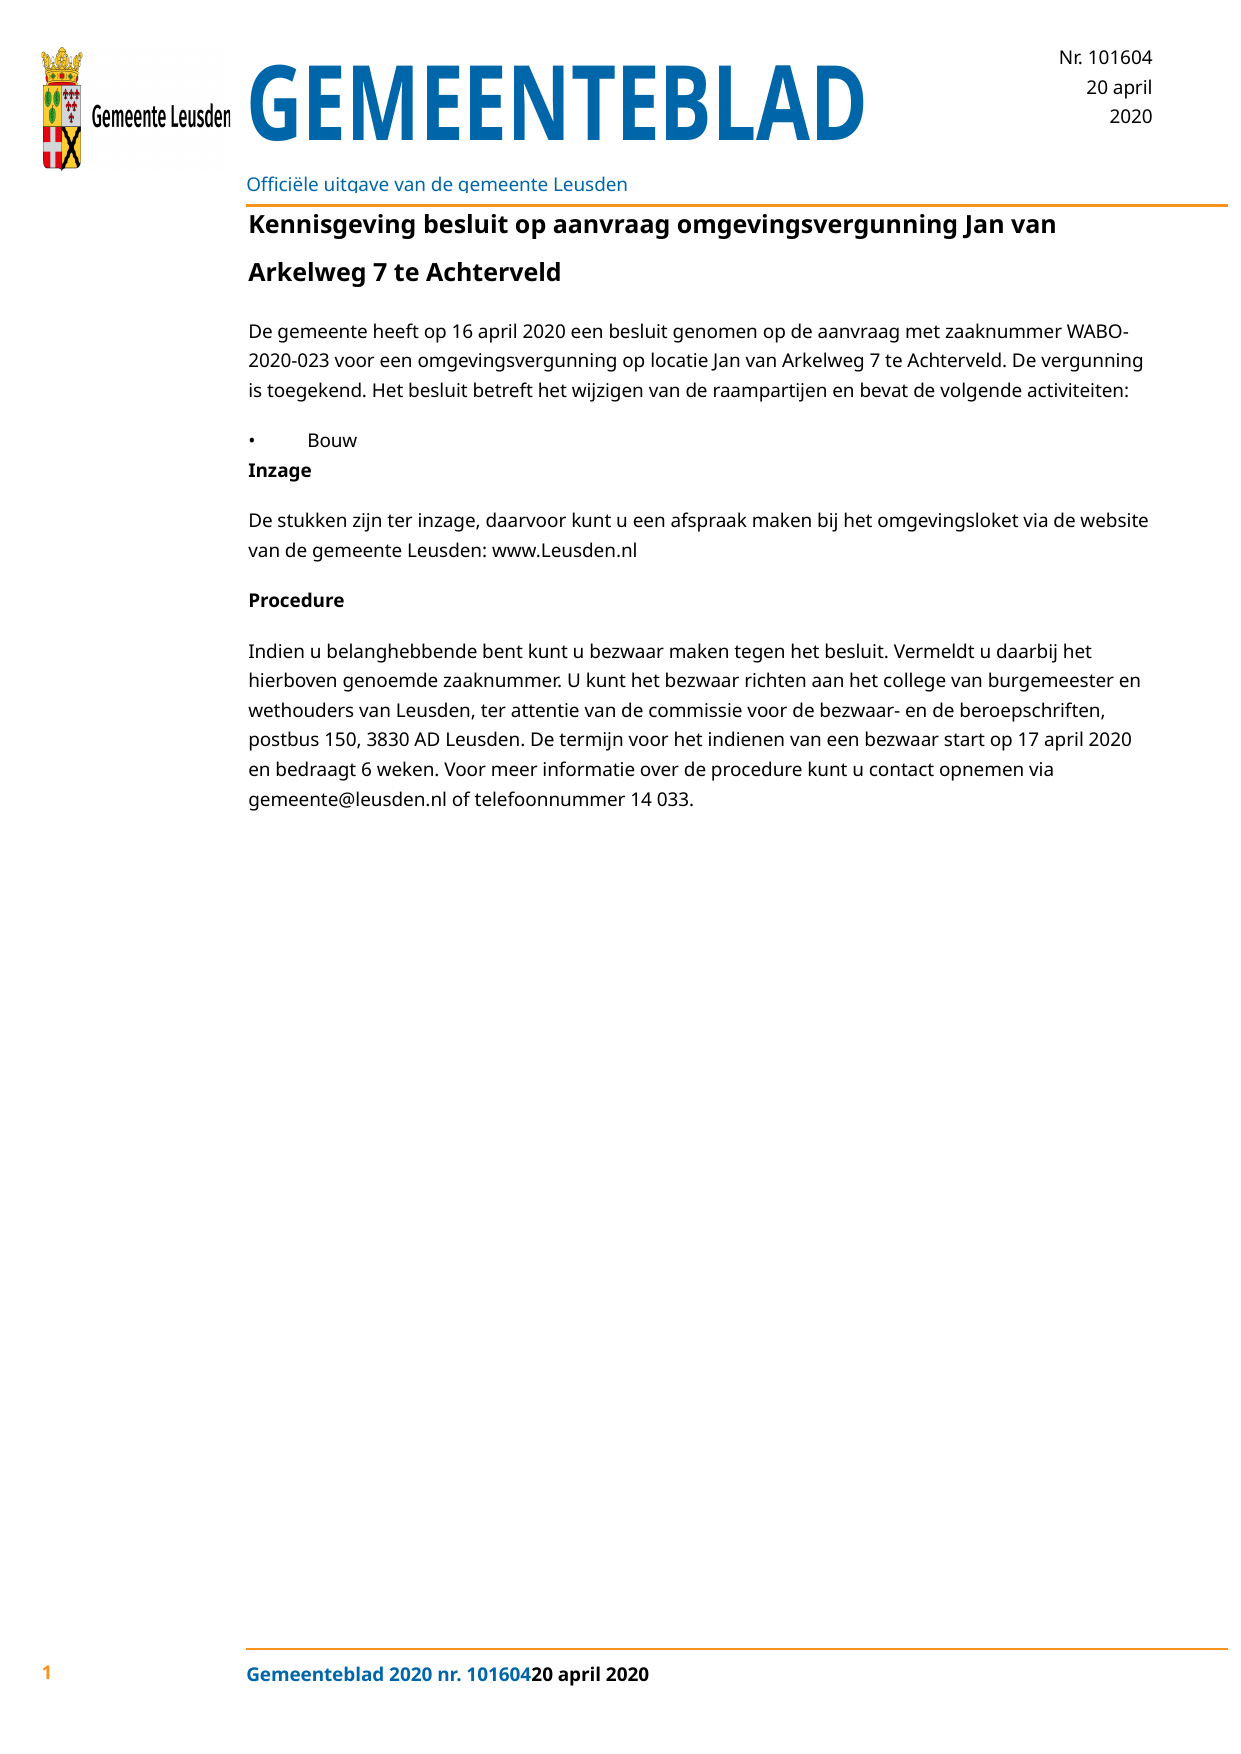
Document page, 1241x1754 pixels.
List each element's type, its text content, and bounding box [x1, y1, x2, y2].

picture [41, 47, 231, 172]
list Bouw [248, 427, 1152, 453]
text Kennisgeving besluit op aanvraag omgevingsvergunning Jan van Arkelweg 7 te Achterveld [248, 207, 1152, 288]
text De gemeente heeft op 16 april 2020 een besluit genomen op de aanvraag met zaaknummer WABO-2020-023 voor een omgevingsvergunning op locatie Jan van Arkelweg 7 te Achterveld. De vergunning is toegekend. Het besluit betreft het wijzigen van de raampartijen en bevat de volgende activiteiten: [248, 318, 1152, 403]
text Indien u belanghebbende bent kunt u bezwaar maken tegen het besluit. Vermeldt u daarbij het hierboven genoemde zaaknummer. U kunt het bezwaar richten aan het college van burgemeester en wethouders van Leusden, ter attentie van de commissie voor de bezwaar- en de beroepschriften, postbus 150, 3830 AD Leusden. De termijn voor het indienen van een bezwaar start op 17 april 2020 en bedraagt 6 weken. Voor meer informatie over de procedure kunt u contact opnemen via gemeente@leusden.nl of telefoonnummer 14 033. [248, 638, 1152, 812]
text Procedure [248, 587, 1152, 613]
text Inzage [248, 457, 1152, 483]
text De stukken zijn ter inzage, daarvoor kunt u een afspraak maken bij het omgevingsloket via de website van de gemeente Leusden: www.Leusden.nl [248, 507, 1152, 563]
